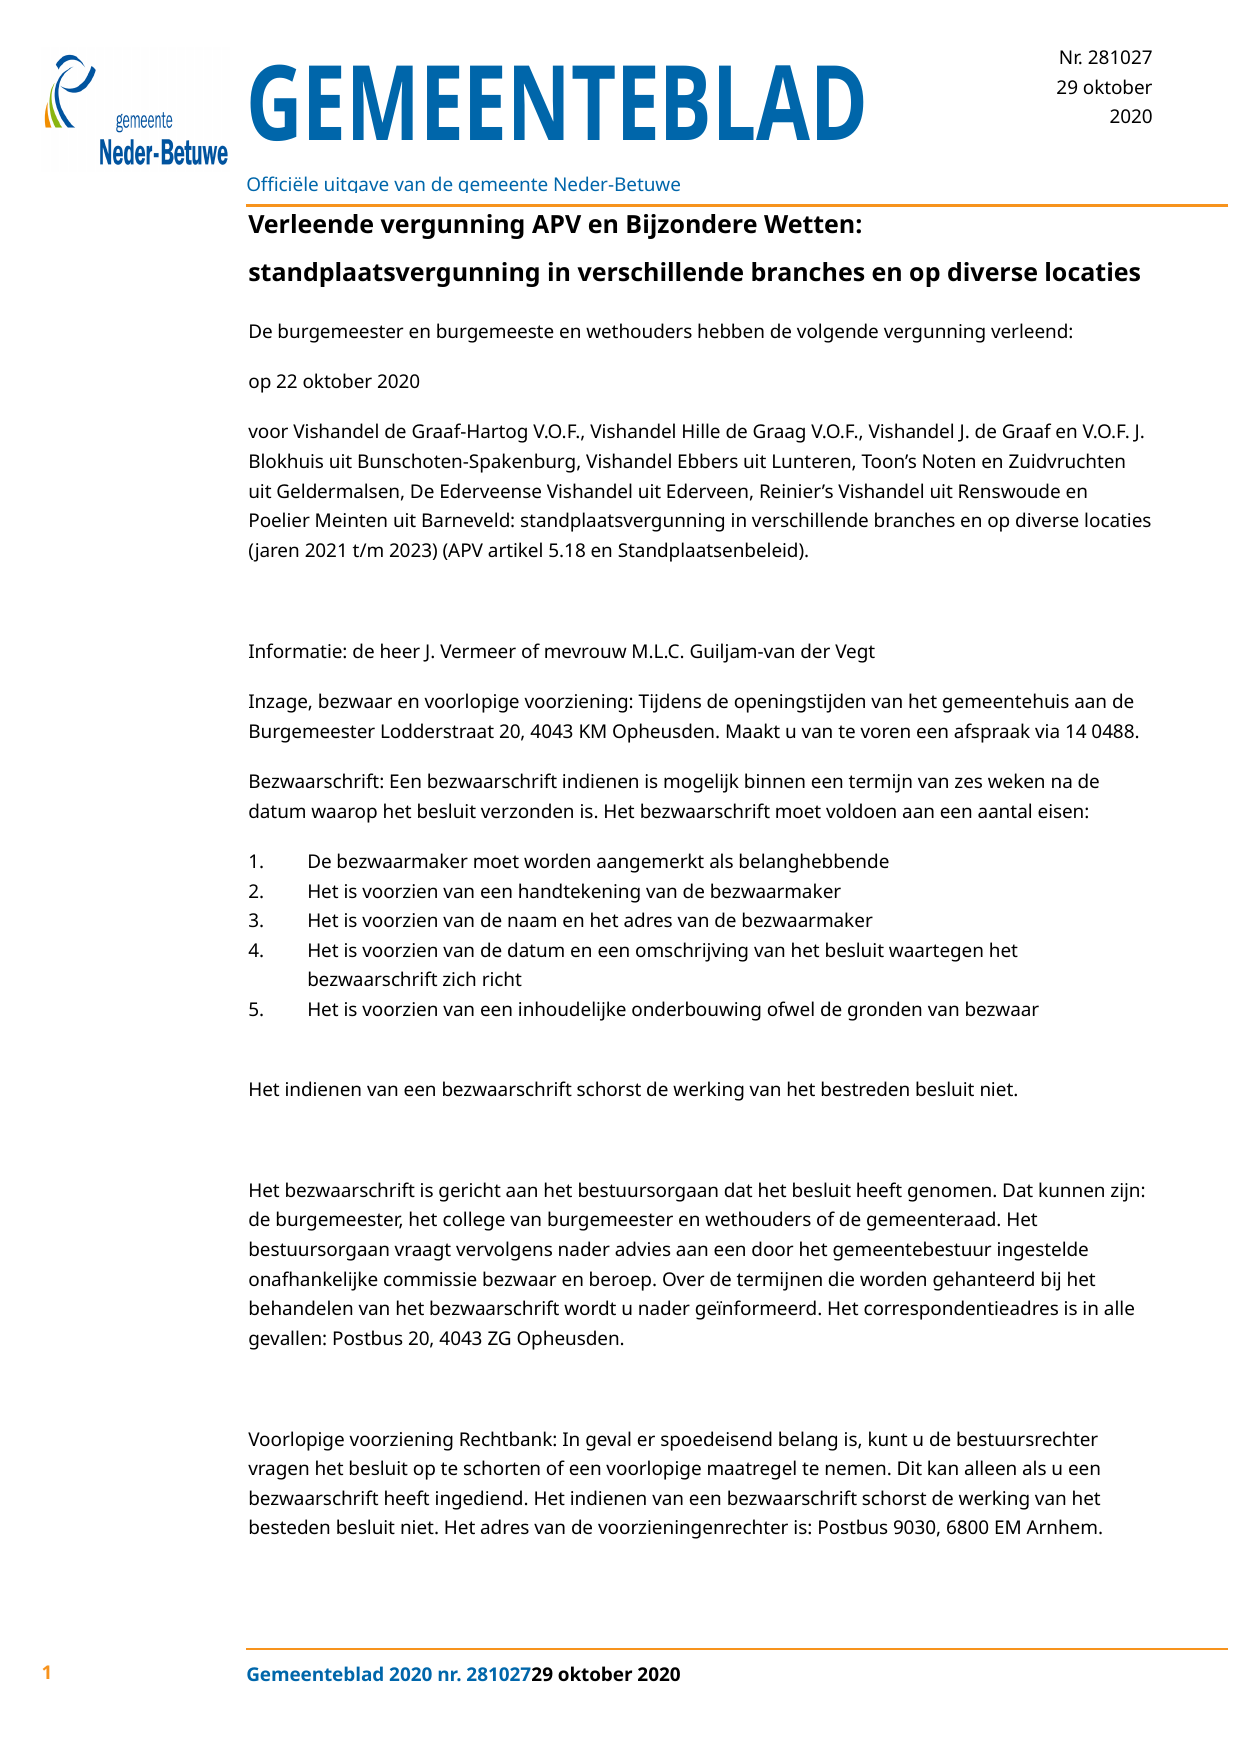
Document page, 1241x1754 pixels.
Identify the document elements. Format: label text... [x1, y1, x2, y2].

text Het indienen van een bezwaarschrift schorst de werking van het bestreden besluit niet. [248, 1076, 1152, 1102]
text Bezwaarschrift: Een bezwaarschrift indienen is mogelijk binnen een termijn van zes weken na de datum waarop het besluit verzonden is. Het bezwaarschrift moet voldoen aan een aantal eisen: [248, 768, 1152, 824]
text De burgemeester en burgemeeste en wethouders hebben de volgende vergunning verleend: [248, 318, 1152, 344]
text Verleende vergunning APV en Bijzondere Wetten: standplaatsvergunning in verschillende branches en op diverse locaties [248, 207, 1152, 288]
list Het is voorzien van een handtekening van de bezwaarmaker [248, 878, 1152, 904]
list Het is voorzien van de datum en een omschrijving van het besluit waartegen het bezwaarschrift zich richt [248, 937, 1152, 992]
text voor Vishandel de Graaf-Hartog V.O.F., Vishandel Hille de Graag V.O.F., Vishandel J. de Graaf en V.O.F. J. Blokhuis uit Bunschoten-Spakenburg, Vishandel Ebbers uit Lunteren, Toon’s Noten en Zuidvruchten uit Geldermalsen, De Ederveense Vishandel uit Ederveen, Reinier’s Vishandel uit Renswoude en Poelier Meinten uit Barneveld: standplaatsvergunning in verschillende branches en op diverse locaties (jaren 2021 t/m 2023) (APV artikel 5.18 en Standplaatsenbeleid). [248, 419, 1152, 563]
list Het is voorzien van de naam en het adres van de bezwaarmaker [248, 907, 1152, 933]
text Het bezwaarschrift is gericht aan het bestuursorgaan dat het besluit heeft genomen. Dat kunnen zijn: de burgemeester, het college van burgemeester en wethouders of de gemeenteraad. Het bestuursorgaan vraagt vervolgens nader advies aan een door het gemeentebestuur ingestelde onafhankelijke commissie bezwaar en beroep. Over de termijnen die worden gehanteerd bij het behandelen van het bezwaarschrift wordt u nader geïnformeerd. Het correspondentieadres is in alle gevallen: Postbus 20, 4043 ZG Opheusden. [248, 1177, 1152, 1351]
list Het is voorzien van een inhoudelijke onderbouwing ofwel de gronden van bezwaar [248, 996, 1152, 1022]
text Inzage, bezwaar en voorlopige voorziening: Tijdens de openingstijden van het gemeentehuis aan de Burgemeester Lodderstraat 20, 4043 KM Opheusden. Maakt u van te voren een afspraak via 14 0488. [248, 688, 1152, 744]
list De bezwaarmaker moet worden aangemerkt als belanghebbende [248, 848, 1152, 874]
picture [41, 47, 231, 172]
text op 22 oktober 2020 [248, 368, 1152, 394]
text Voorlopige voorziening Rechtbank: In geval er spoedeisend belang is, kunt u de bestuursrechter vragen het besluit op te schorten of een voorlopige maatregel te nemen. Dit kan alleen als u een bezwaarschrift heeft ingediend. Het indienen van een bezwaarschrift schorst de werking van het besteden besluit niet. Het adres van de voorzieningenrechter is: Postbus 9030, 6800 EM Arnhem. [248, 1426, 1152, 1540]
text Informatie: de heer J. Vermeer of mevrouw M.L.C. Guiljam-van der Vegt [248, 638, 1152, 664]
